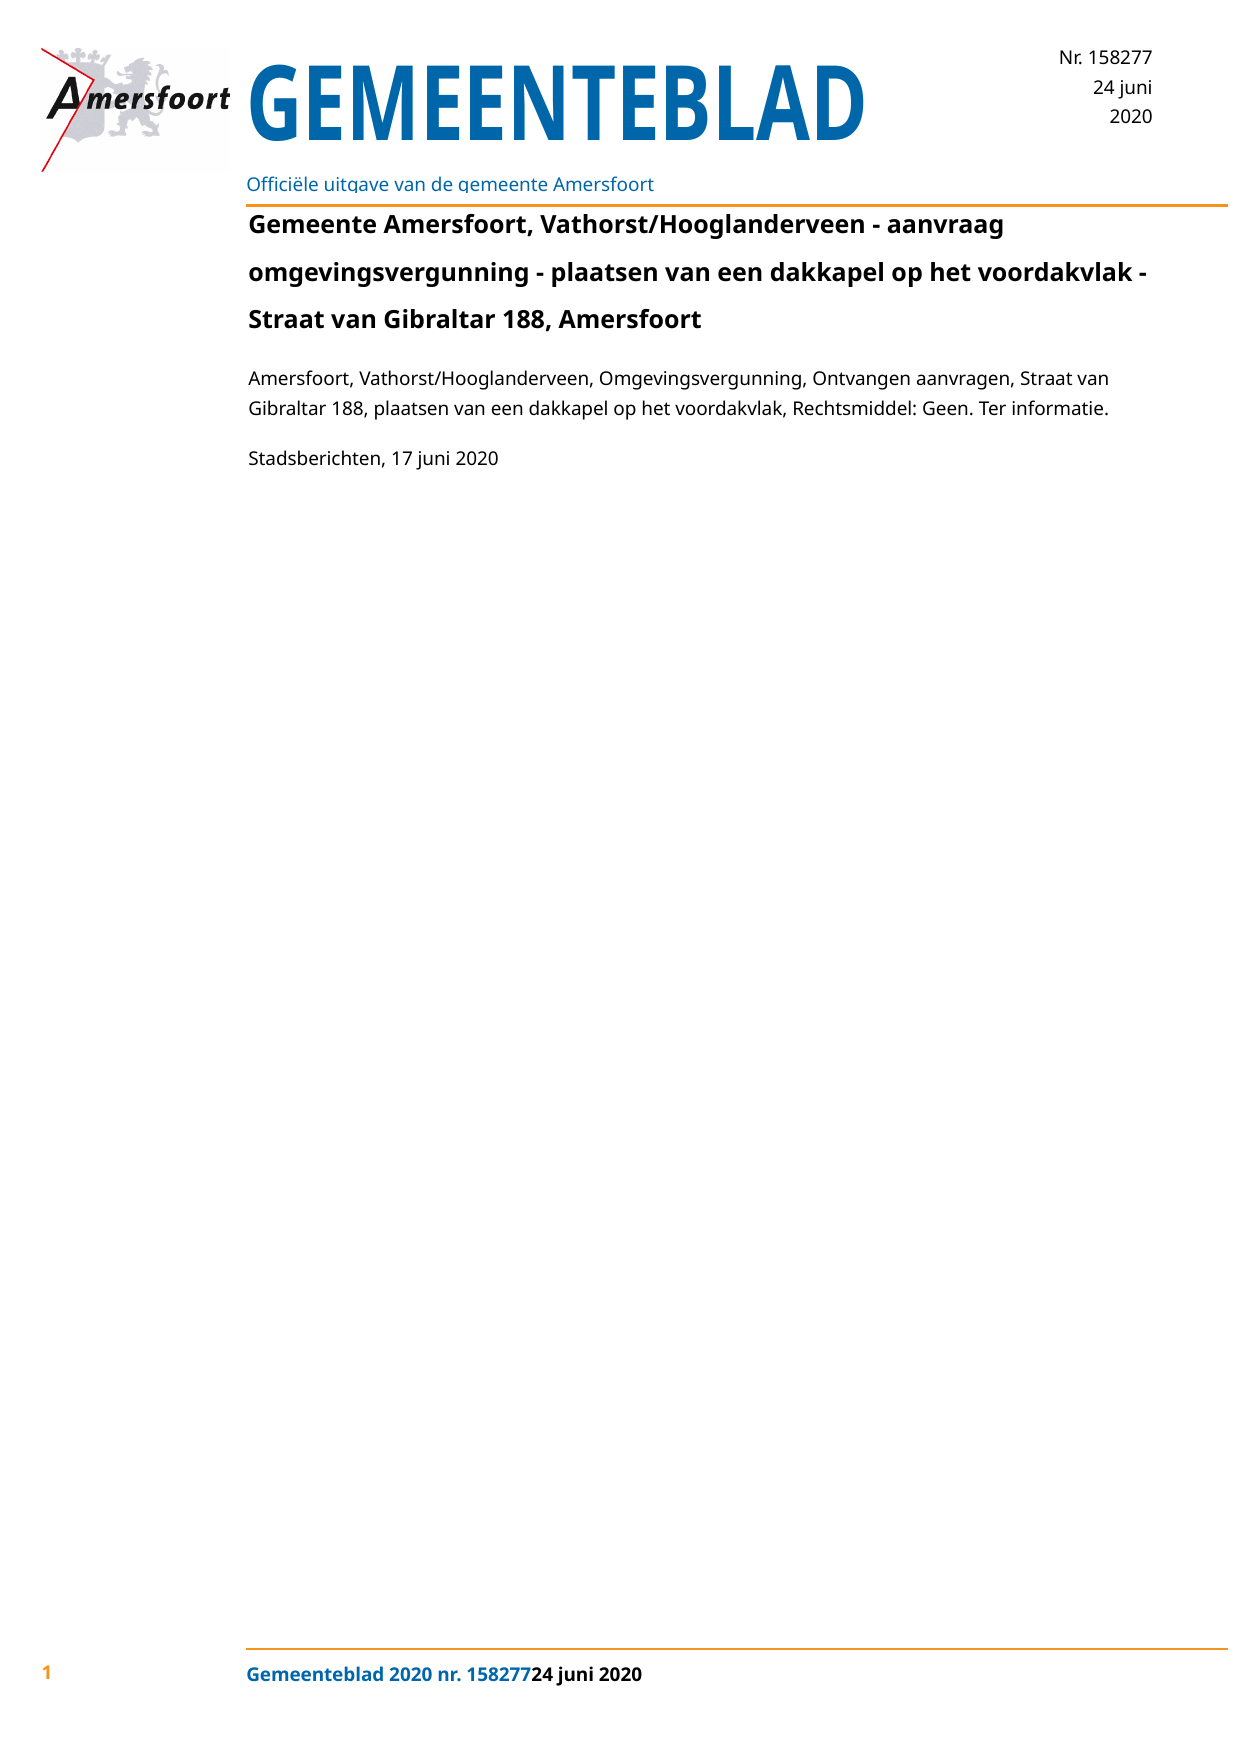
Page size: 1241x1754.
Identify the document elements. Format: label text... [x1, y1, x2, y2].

picture [41, 47, 231, 172]
text Gemeente Amersfoort, Vathorst/Hooglanderveen - aanvraag omgevingsvergunning - plaatsen van een dakkapel op het voordakvlak - Straat van Gibraltar 188, Amersfoort [248, 207, 1152, 336]
text Stadsberichten, 17 juni 2020 [248, 446, 1152, 471]
text Amersfoort, Vathorst/Hooglanderveen, Omgevingsvergunning, Ontvangen aanvragen, Straat van Gibraltar 188, plaatsen van een dakkapel op het voordakvlak, Rechtsmiddel: Geen. Ter informatie. [248, 366, 1152, 421]
